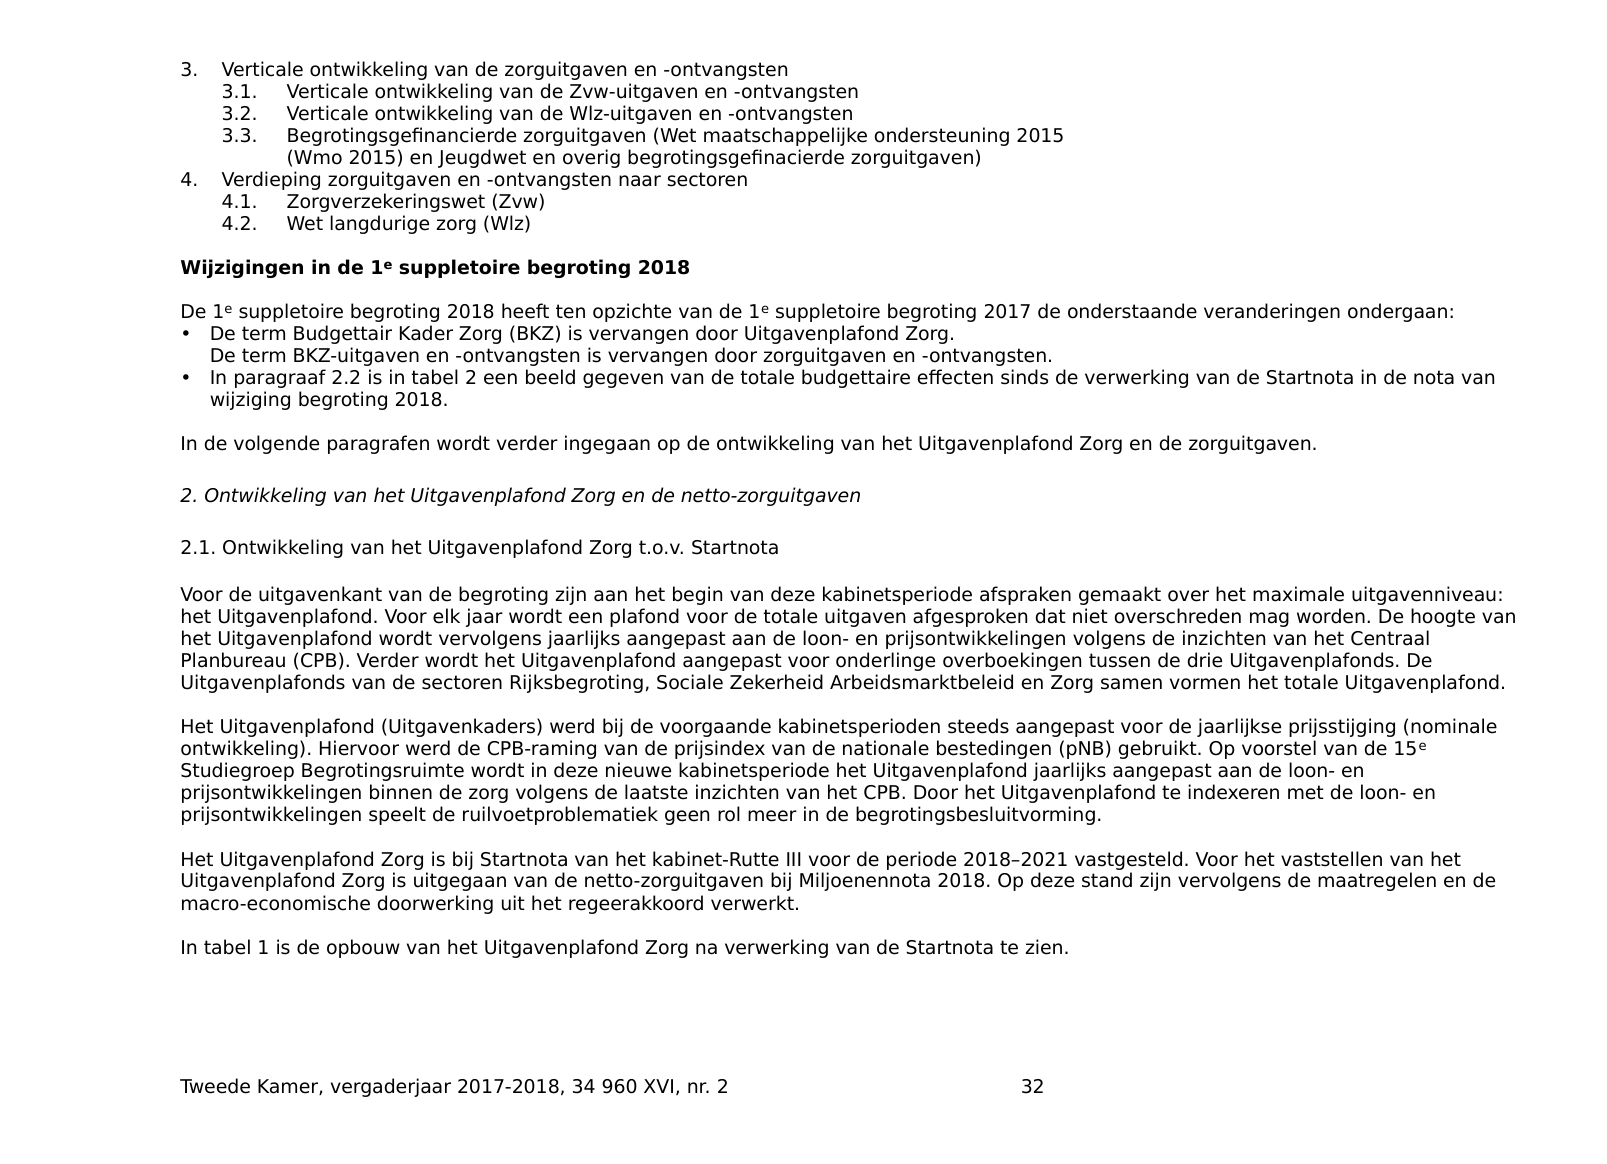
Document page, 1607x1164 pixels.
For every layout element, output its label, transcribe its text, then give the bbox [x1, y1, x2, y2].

text In de volgende paragrafen wordt verder ingegaan op de ontwikkeling van het Uitgavenplafond Zorg en de zorguitgaven. [180, 433, 1529, 455]
text (Wmo 2015) en Jeugdwet en overig begrotingsgefinacierde zorguitgaven) [286, 147, 1529, 169]
text 3.1. Verticale ontwikkeling van de Zvw-uitgaven en -ontvangsten [221, 81, 1529, 103]
text • In paragraaf 2.2 is in tabel 2 een beeld gegeven van de totale budgettaire effecten sinds de verwerking van de Startnota in de nota van wijziging begroting 2018. [180, 367, 1529, 411]
text Het Uitgavenplafond Zorg is bij Startnota van het kabinet-Rutte III voor de periode 2018–2021 vastgesteld. Voor het vaststellen van het Uitgavenplafond Zorg is uitgegaan van de netto-zorguitgaven bij Miljoenennota 2018. Op deze stand zijn vervolgens de maatregelen en de macro-economische doorwerking uit het regeerakkoord verwerkt. [180, 848, 1529, 914]
text 4.2. Wet langdurige zorg (Wlz) [221, 213, 1529, 235]
text Voor de uitgavenkant van de begroting zijn aan het begin van deze kabinetsperiode afspraken gemaakt over het maximale uitgavenniveau: het Uitgavenplafond. Voor elk jaar wordt een plafond voor de totale uitgaven afgesproken dat niet overschreden mag worden. De hoogte van het Uitgavenplafond wordt vervolgens jaarlijks aangepast aan de loon- en prijsontwikkelingen volgens de inzichten van het Centraal Planbureau (CPB). Verder wordt het Uitgavenplafond aangepast voor onderlinge overboekingen tussen de drie Uitgavenplafonds. De Uitgavenplafonds van de sectoren Rijksbegroting, Sociale Zekerheid Arbeidsmarktbeleid en Zorg samen vormen het totale Uitgavenplafond. [180, 584, 1529, 694]
text • De term Budgettair Kader Zorg (BKZ) is vervangen door Uitgavenplafond Zorg. [180, 323, 1529, 345]
text 4. Verdieping zorguitgaven en -ontvangsten naar sectoren [180, 169, 1529, 191]
text In tabel 1 is de opbouw van het Uitgavenplafond Zorg na verwerking van de Startnota te zien. [180, 937, 1529, 958]
subtitle 2. Ontwikkeling van het Uitgavenplafond Zorg en de netto-zorguitgaven [180, 485, 1529, 507]
text De term BKZ-uitgaven en -ontvangsten is vervangen door zorguitgaven en -ontvangsten. [209, 345, 1529, 367]
subtitle 2.1. Ontwikkeling van het Uitgavenplafond Zorg t.o.v. Startnota [180, 537, 1529, 559]
subtitle Wijzigingen in de 1e suppletoire begroting 2018 [180, 257, 1529, 279]
text 4.1. Zorgverzekeringswet (Zvw) [221, 191, 1529, 213]
text 3.2. Verticale ontwikkeling van de Wlz-uitgaven en -ontvangsten [221, 103, 1529, 125]
text Het Uitgavenplafond (Uitgavenkaders) werd bij de voorgaande kabinetsperioden steeds aangepast voor de jaarlijkse prijsstijging (nominale ontwikkeling). Hiervoor werd de CPB-raming van de prijsindex van de nationale bestedingen (pNB) gebruikt. Op voorstel van de 15e Studiegroep Begrotingsruimte wordt in deze nieuwe kabinetsperiode het Uitgavenplafond jaarlijks aangepast aan de loon- en prijsontwikkelingen binnen de zorg volgens de laatste inzichten van het CPB. Door het Uitgavenplafond te indexeren met de loon- en prijsontwikkelingen speelt de ruilvoetproblematiek geen rol meer in de begrotingsbesluitvorming. [180, 716, 1529, 826]
text De 1e suppletoire begroting 2018 heeft ten opzichte van de 1e suppletoire begroting 2017 de onderstaande veranderingen ondergaan: [180, 301, 1529, 323]
text 3.3. Begrotingsgefinancierde zorguitgaven (Wet maatschappelijke ondersteuning 2015 [221, 125, 1529, 147]
text 3. Verticale ontwikkeling van de zorguitgaven en -ontvangsten [180, 59, 1529, 81]
